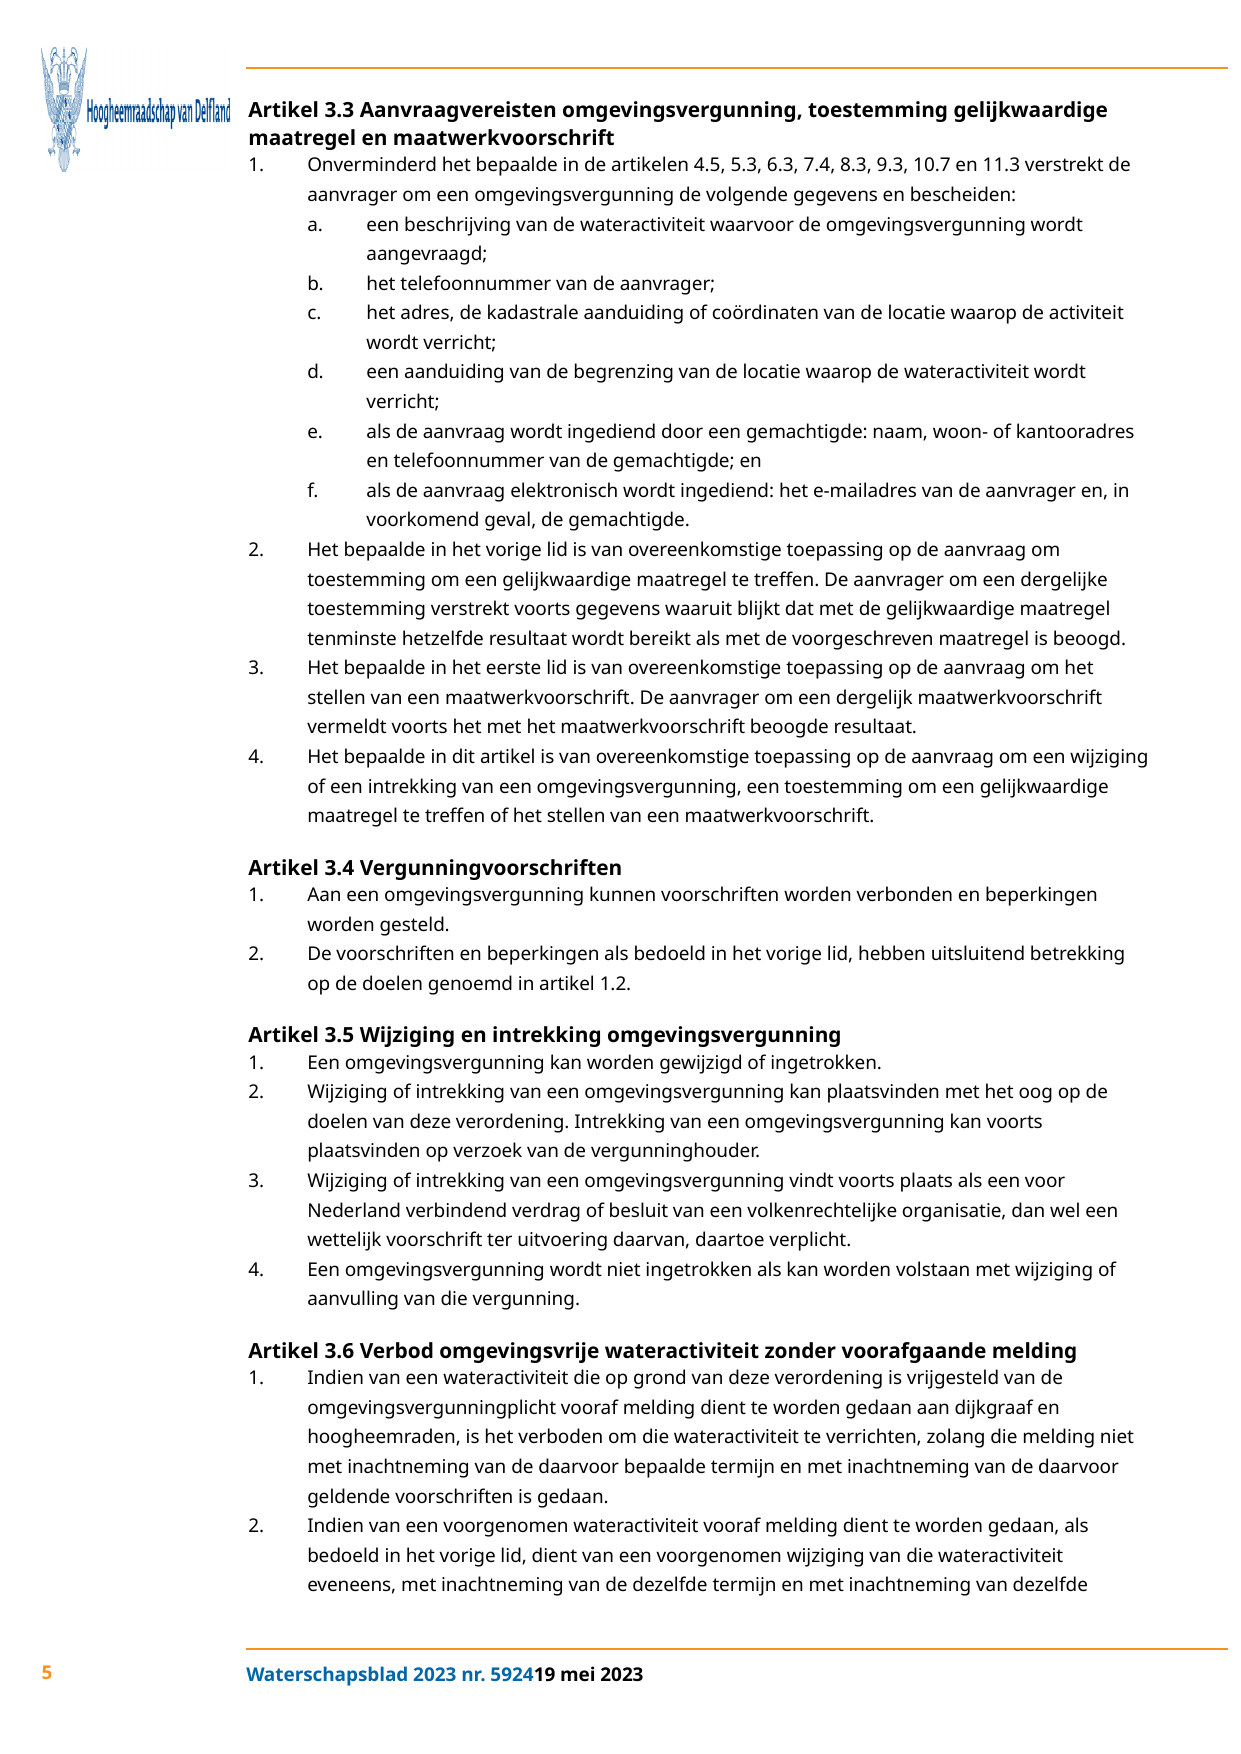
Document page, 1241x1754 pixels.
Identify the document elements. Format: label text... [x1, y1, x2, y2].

list Het bepaalde in dit artikel is van overeenkomstige toepassing op de aanvraag om een wijziging of een intrekking van een omgevingsvergunning, een toestemming om een gelijkwaardige maatregel te treffen of het stellen van een maatwerkvoorschrift. [248, 743, 1152, 828]
text Artikel 3.3 Aanvraagvereisten omgevingsvergunning, toestemming gelijkwaardige maatregel en maatwerkvoorschrift [248, 95, 1152, 152]
text Artikel 3.6 Verbod omgevingsvrije wateractiviteit zonder voorafgaande melding [248, 1336, 1152, 1364]
text Artikel 3.4 Vergunningvoorschriften [248, 853, 1152, 881]
list Wijziging of intrekking van een omgevingsvergunning kan plaatsvinden met het oog op de doelen van deze verordening. Intrekking van een omgevingsvergunning kan voorts plaatsvinden op verzoek van de vergunninghouder. [248, 1078, 1152, 1163]
list Indien van een voorgenomen wateractiviteit vooraf melding dient te worden gedaan, als bedoeld in het vorige lid, dient van een voorgenomen wijziging van die wateractiviteit eveneens, met inachtneming van de dezelfde termijn en met inachtneming van dezelfde [248, 1512, 1152, 1597]
list Het bepaalde in het eerste lid is van overeenkomstige toepassing op de aanvraag om het stellen van een maatwerkvoorschrift. De aanvrager om een dergelijk maatwerkvoorschrift vermeldt voorts het met het maatwerkvoorschrift beoogde resultaat. [248, 654, 1152, 739]
list als de aanvraag wordt ingediend door een gemachtigde: naam, woon- of kantooradres en telefoonnummer van de gemachtigde; en [307, 418, 1152, 473]
list De voorschriften en beperkingen als bedoeld in het vorige lid, hebben uitsluitend betrekking op de doelen genoemd in artikel 1.2. [248, 941, 1152, 996]
list als de aanvraag elektronisch wordt ingediend: het e-mailadres van de aanvrager en, in voorkomend geval, de gemachtigde. [307, 477, 1152, 532]
list Een omgevingsvergunning wordt niet ingetrokken als kan worden volstaan met wijziging of aanvulling van die vergunning. [248, 1256, 1152, 1311]
list het telefoonnummer van de aanvrager; [307, 270, 1152, 296]
list Indien van een wateractiviteit die op grond van deze verordening is vrijgesteld van de omgevingsvergunningplicht vooraf melding dient te worden gedaan aan dijkgraaf en hoogheemraden, is het verboden om die wateractiviteit te verrichten, zolang die melding niet met inachtneming van de daarvoor bepaalde termijn en met inachtneming van de daarvoor geldende voorschriften is gedaan. [248, 1364, 1152, 1508]
list Een omgevingsvergunning kan worden gewijzigd of ingetrokken. [248, 1049, 1152, 1075]
picture [41, 47, 231, 172]
text Artikel 3.5 Wijziging en intrekking omgevingsvergunning [248, 1021, 1152, 1049]
list Onverminderd het bepaalde in de artikelen 4.5, 5.3, 6.3, 7.4, 8.3, 9.3, 10.7 en 11.3 verstrekt de aanvrager om een omgevingsvergunning de volgende gegevens en bescheiden: [248, 152, 1152, 207]
list het adres, de kadastrale aanduiding of coördinaten van de locatie waarop de activiteit wordt verricht; [307, 299, 1152, 355]
list Het bepaalde in het vorige lid is van overeenkomstige toepassing op de aanvraag om toestemming om een gelijkwaardige maatregel te treffen. De aanvrager om een dergelijke toestemming verstrekt voorts gegevens waaruit blijkt dat met de gelijkwaardige maatregel tenminste hetzelfde resultaat wordt bereikt als met de voorgeschreven maatregel is beoogd. [248, 536, 1152, 651]
list Aan een omgevingsvergunning kunnen voorschriften worden verbonden en beperkingen worden gesteld. [248, 881, 1152, 937]
list een beschrijving van de wateractiviteit waarvoor de omgevingsvergunning wordt aangevraagd; [307, 211, 1152, 266]
list Wijziging of intrekking van een omgevingsvergunning vindt voorts plaats als een voor Nederland verbindend verdrag of besluit van een volkenrechtelijke organisatie, dan wel een wettelijk voorschrift ter uitvoering daarvan, daartoe verplicht. [248, 1167, 1152, 1252]
list een aanduiding van de begrenzing van de locatie waarop de wateractiviteit wordt verricht; [307, 359, 1152, 414]
